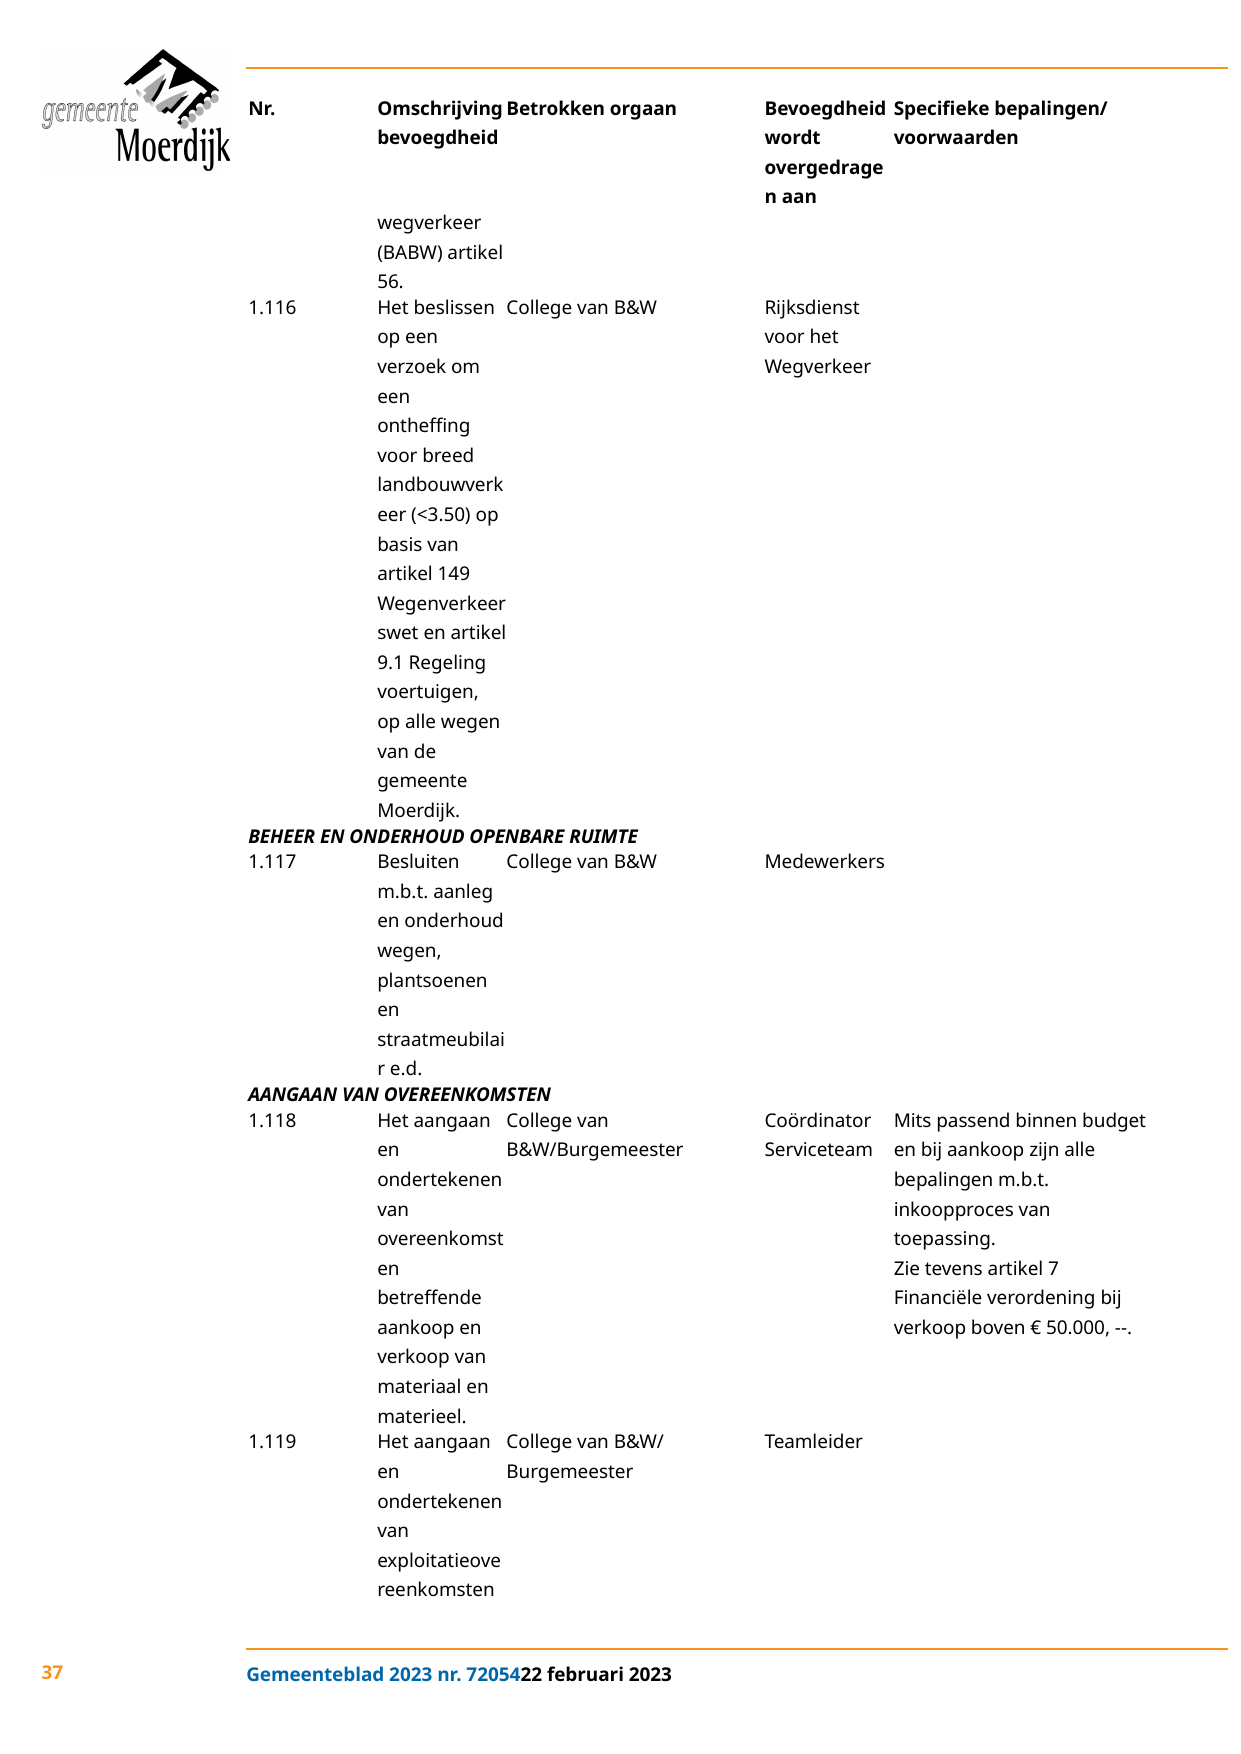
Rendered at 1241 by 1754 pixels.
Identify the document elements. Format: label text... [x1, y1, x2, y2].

table_cell [248, 209, 377, 294]
table_cell [894, 849, 1152, 1081]
table_cell [764, 209, 893, 294]
table_cell Besluiten m.b.t. aanleg en onderhoud wegen, plantsoenen en straatmeubilair e.d. [377, 849, 506, 1081]
table_cell 1.118 [248, 1107, 377, 1429]
table_cell wegverkeer (BABW) artikel 56. [377, 209, 506, 294]
table_header Bevoegdheid wordt overgedragen aan [764, 95, 893, 209]
table_header Omschrijving bevoegdheid [377, 95, 506, 209]
table_cell College van B&W/Burgemeester [506, 1107, 764, 1429]
table_cell [894, 294, 1152, 823]
table_cell College van B&W [506, 849, 764, 1081]
table_cell AANGAAN VAN OVEREENKOMSTEN [248, 1081, 1152, 1107]
picture [41, 47, 231, 172]
table_cell [894, 1429, 1152, 1602]
table_cell 1.116 [248, 294, 377, 823]
table_header Nr. [248, 95, 377, 209]
table_cell [894, 209, 1152, 294]
table_cell College van B&W [506, 294, 764, 823]
table_cell [506, 209, 764, 294]
table_cell Teamleider [764, 1429, 893, 1602]
table_cell Coördinator Serviceteam [764, 1107, 893, 1429]
table_cell Het aangaan en ondertekenen van overeenkomsten betreffende aankoop en verkoop van materiaal en materieel. [377, 1107, 506, 1429]
table_header Specifieke bepalingen/ voorwaarden [894, 95, 1152, 209]
table_cell Rijksdienst voor het Wegverkeer [764, 294, 893, 823]
table_cell 1.117 [248, 849, 377, 1081]
table_cell Het aangaan en ondertekenen van exploitatieovereenkomsten [377, 1429, 506, 1602]
table_cell Medewerkers [764, 849, 893, 1081]
table_cell Het beslissen op een verzoek om een ontheffing voor breed landbouwverkeer (<3.50) op basis van artikel 149 Wegenverkeerswet en artikel 9.1 Regeling voertuigen, op alle wegen van de gemeente Moerdijk. [377, 294, 506, 823]
table_cell 1.119 [248, 1429, 377, 1602]
table_header Betrokken orgaan [506, 95, 764, 209]
table_cell BEHEER EN ONDERHOUD OPENBARE RUIMTE [248, 823, 1152, 848]
table_cell Mits passend binnen budget en bij aankoop zijn alle bepalingen m.b.t. inkoopproces van toepassing. Zie tevens artikel 7 Financiële verordening bij verkoop boven € 50.000, --. [894, 1107, 1152, 1429]
table_cell College van B&W/ Burgemeester [506, 1429, 764, 1602]
